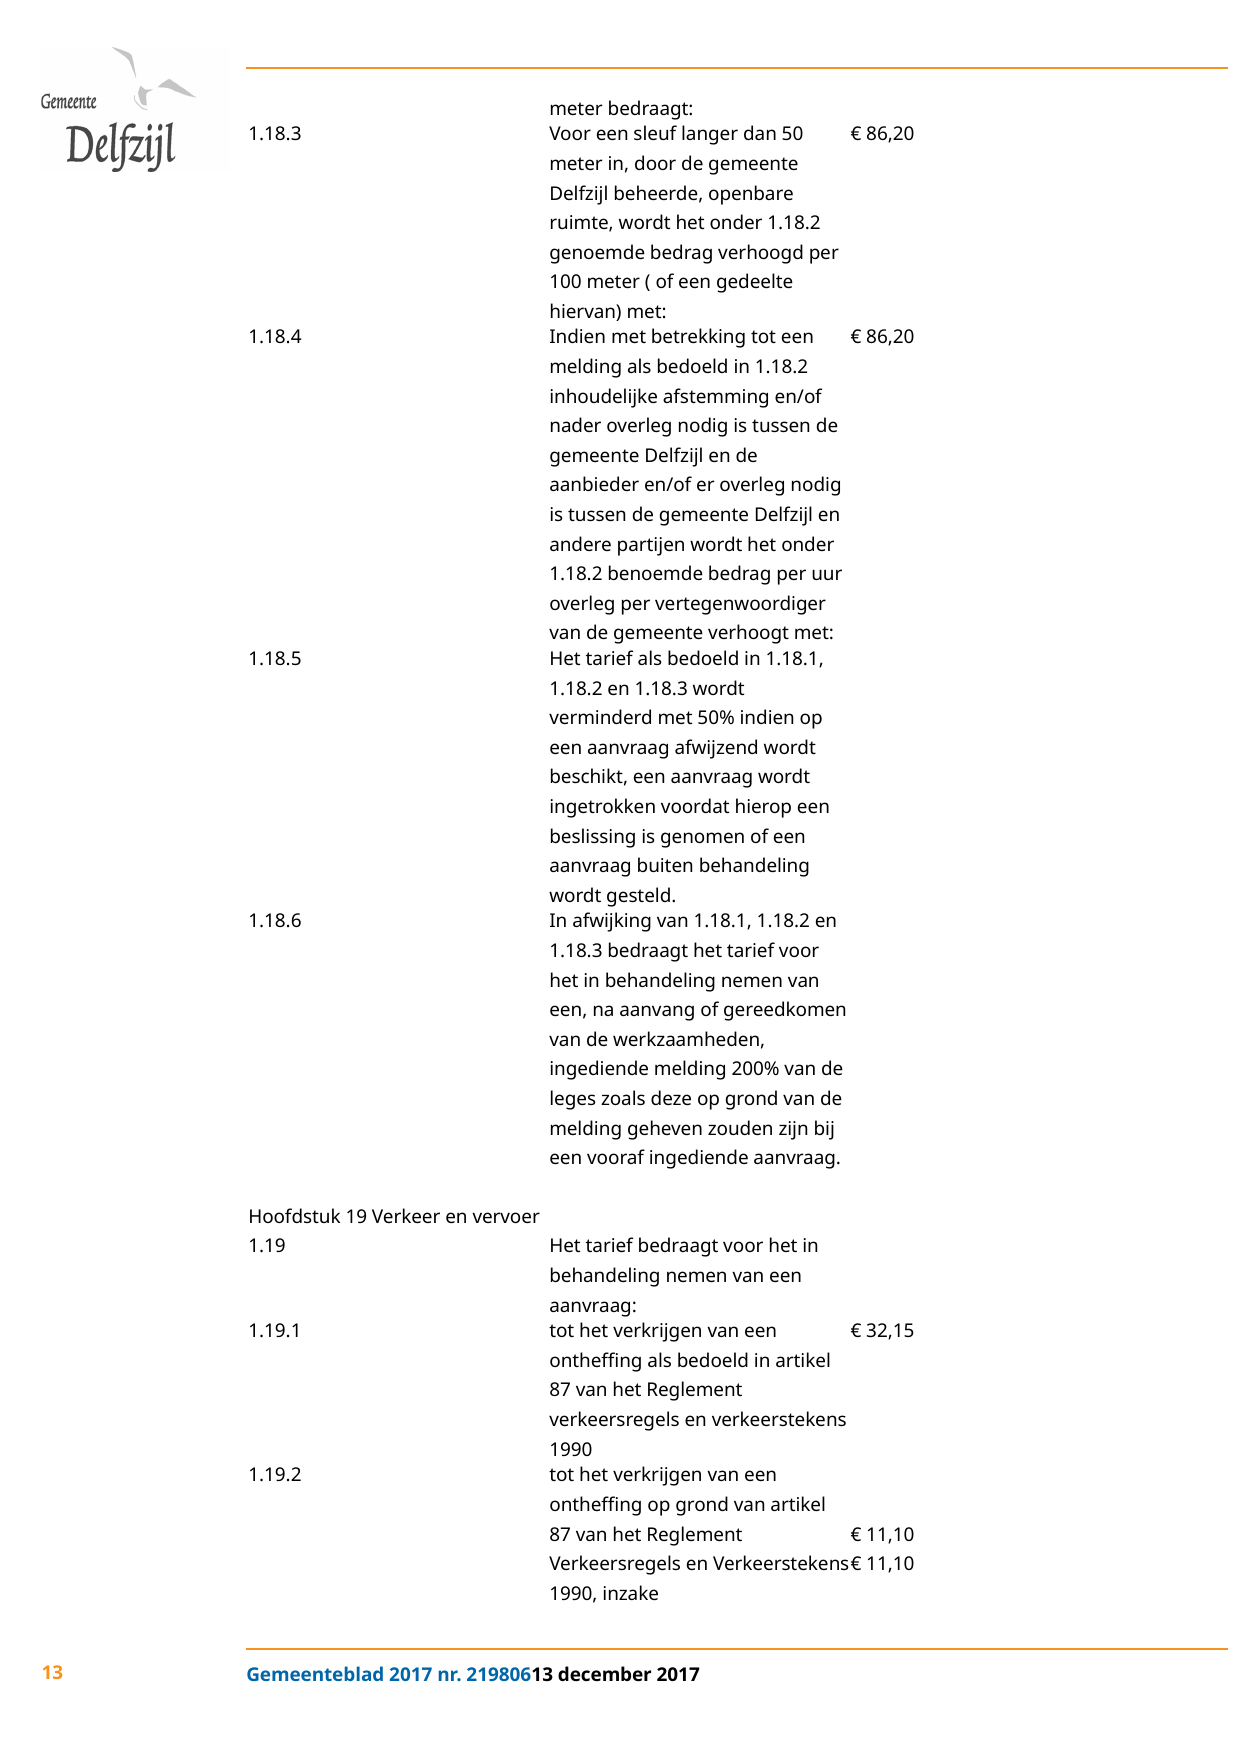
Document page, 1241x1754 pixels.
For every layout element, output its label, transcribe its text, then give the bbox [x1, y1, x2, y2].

table_cell 1.19.2 [248, 1462, 549, 1606]
table_cell tot het verkrijgen van een ontheffing als bedoeld in artikel 87 van het Reglement verkeersregels en verkeerstekens 1990 [549, 1318, 850, 1462]
table_cell 1.18.3 [248, 121, 549, 324]
table_cell Het tarief als bedoeld in 1.18.1, 1.18.2 en 1.18.3 wordt verminderd met 50% indien op een aanvraag afwijzend wordt beschikt, een aanvraag wordt ingetrokken voordat hierop een beslissing is genomen of een aanvraag buiten behandeling wordt gesteld. [549, 645, 850, 908]
table_cell 1.18.6 [248, 908, 549, 1170]
table_cell Indien met betrekking tot een melding als bedoeld in 1.18.2 inhoudelijke afstemming en/of nader overleg nodig is tussen de gemeente Delfzijl en de aanbieder en/of er overleg nodig is tussen de gemeente Delfzijl en andere partijen wordt het onder 1.18.2 benoemde bedrag per uur overleg per vertegenwoordiger van de gemeente verhoogt met: [549, 324, 850, 645]
table_cell 1.18.4 [248, 324, 549, 645]
table_cell tot het verkrijgen van een ontheffing op grond van artikel 87 van het Reglement Verkeersregels en Verkeerstekens 1990, inzake [549, 1462, 850, 1606]
table_cell Voor een sleuf langer dan 50 meter in, door de gemeente Delfzijl beheerde, openbare ruimte, wordt het onder 1.18.2 genoemde bedrag verhoogd per 100 meter ( of een gedeelte hiervan) met: [549, 121, 850, 324]
table_cell € 11,10 € 11,10 [850, 1462, 1152, 1606]
table_cell € 86,20 [850, 121, 1152, 324]
table_cell In afwijking van 1.18.1, 1.18.2 en 1.18.3 bedraagt het tarief voor het in behandeling nemen van een, na aanvang of gereedkomen van de werkzaamheden, ingediende melding 200% van de leges zoals deze op grond van de melding geheven zouden zijn bij een vooraf ingediende aanvraag. [549, 908, 850, 1170]
table_header Het tarief bedraagt voor het in behandeling nemen van een aanvraag: [549, 1233, 850, 1317]
table_cell [850, 908, 1152, 1170]
table_cell [850, 95, 1152, 121]
table_header 1.19 [248, 1233, 549, 1317]
table_cell meter bedraagt: [549, 95, 850, 121]
picture [41, 47, 231, 172]
table_header [850, 1233, 1152, 1317]
table_cell € 86,20 [850, 324, 1152, 645]
table_cell 1.18.5 [248, 645, 549, 908]
text Hoofdstuk 19 Verkeer en vervoer [248, 1203, 1152, 1229]
table_cell [850, 645, 1152, 908]
table_cell 1.19.1 [248, 1318, 549, 1462]
table_cell € 32,15 [850, 1318, 1152, 1462]
table_cell [248, 95, 549, 121]
